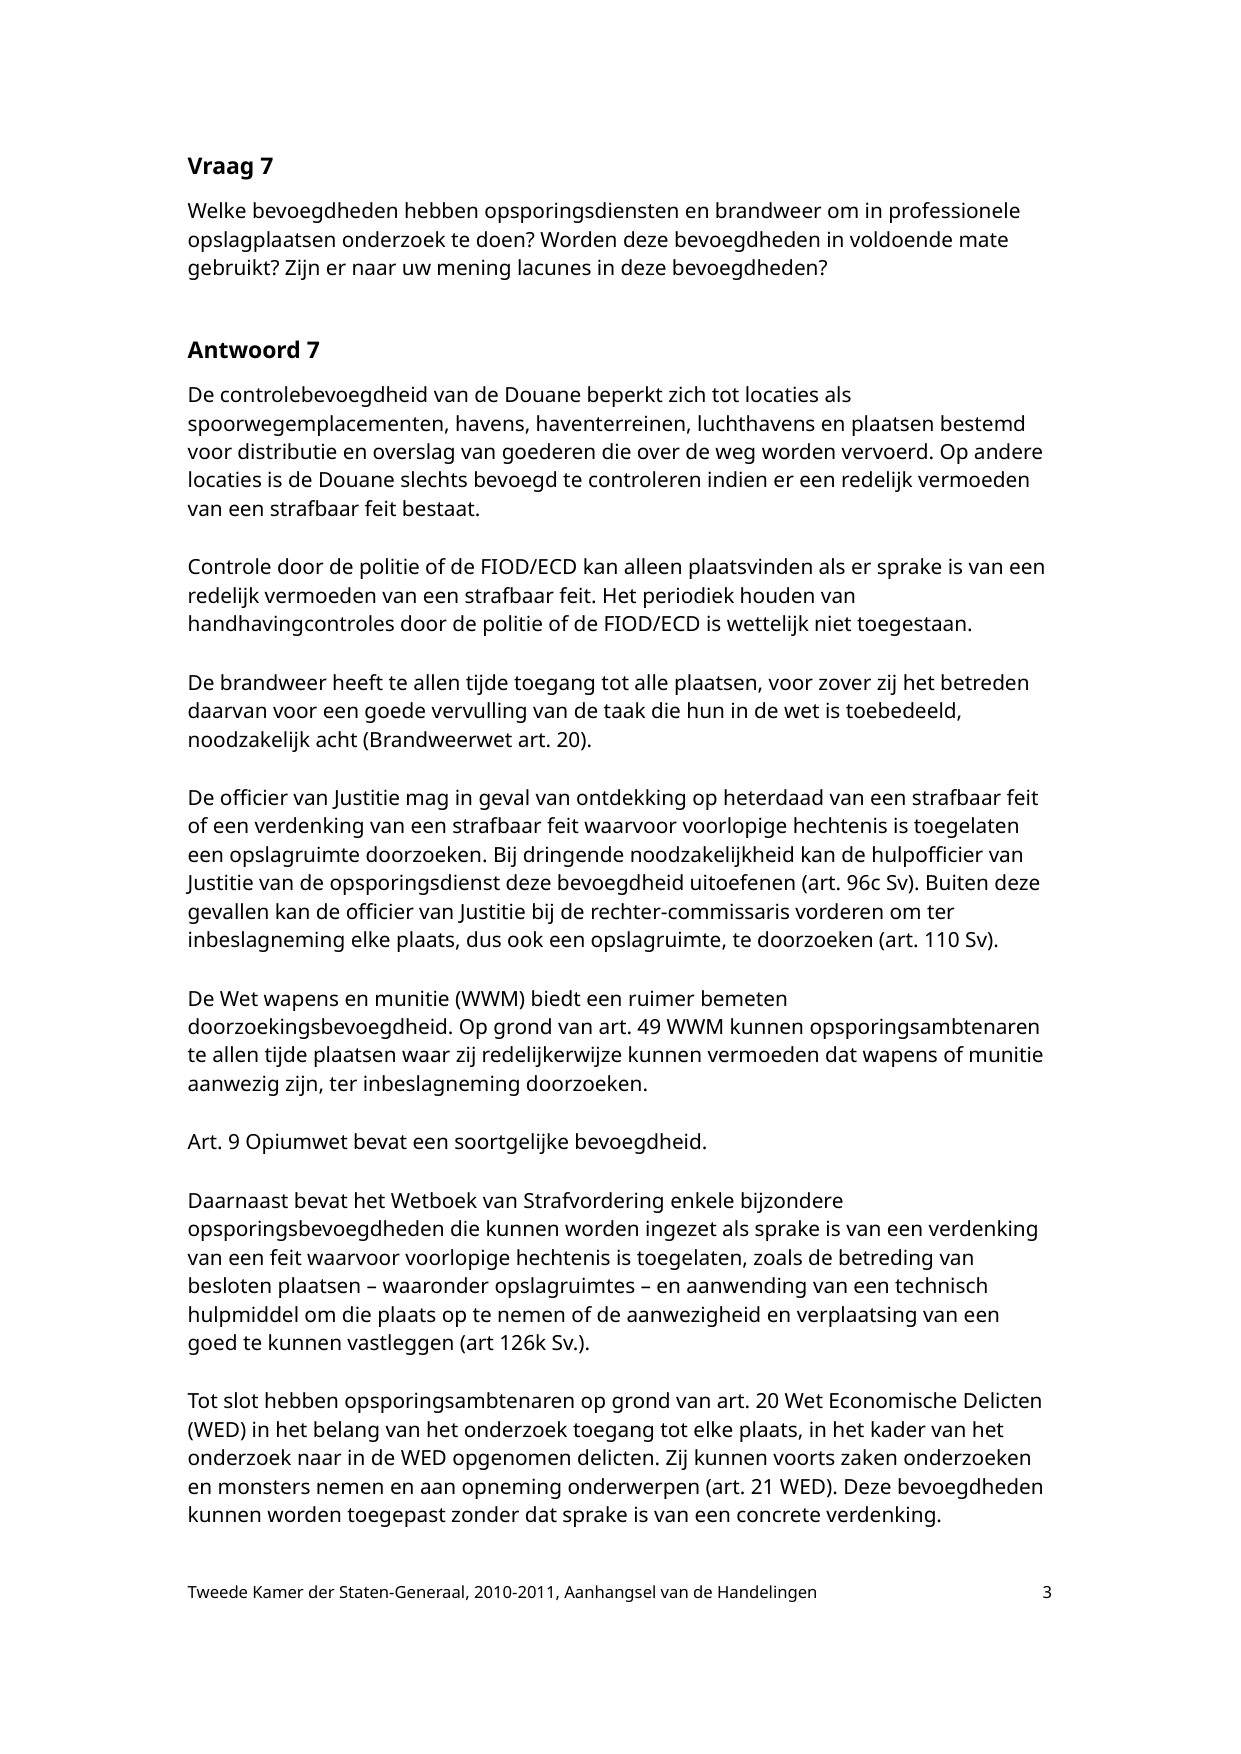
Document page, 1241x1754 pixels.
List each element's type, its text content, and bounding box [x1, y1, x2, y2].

text De officier van Justitie mag in geval van ontdekking op heterdaad van een strafbaar feit of een verdenking van een strafbaar feit waarvoor voorlopige hechtenis is toegelaten een opslagruimte doorzoeken. Bij dringende noodzakelijkheid kan de hulpofficier van Justitie van de opsporingsdienst deze bevoegdheid uitoefenen (art. 96c Sv). Buiten deze gevallen kan de officier van Justitie bij de rechter-commissaris vorderen om ter inbeslagneming elke plaats, dus ook een opslagruimte, te doorzoeken (art. 110 Sv). [187, 783, 1053, 954]
text De controlebevoegdheid van de Douane beperkt zich tot locaties als spoorwegemplacementen, havens, haventerreinen, luchthavens en plaatsen bestemd voor distributie en overslag van goederen die over de weg worden vervoerd. Op andere locaties is de Douane slechts bevoegd te controleren indien er een redelijk vermoeden van een strafbaar feit bestaat. [187, 380, 1053, 522]
text Welke bevoegdheden hebben opsporingsdiensten en brandweer om in professionele opslagplaatsen onderzoek te doen? Worden deze bevoegdheden in voldoende mate gebruikt? Zijn er naar uw mening lacunes in deze bevoegdheden? [187, 196, 1053, 282]
text De Wet wapens en munitie (WWM) biedt een ruimer bemeten doorzoekingsbevoegdheid. Op grond van art. 49 WWM kunnen opsporingsambtenaren te allen tijde plaatsen waar zij redelijkerwijze kunnen vermoeden dat wapens of munitie aanwezig zijn, ter inbeslagneming doorzoeken. [187, 984, 1053, 1097]
text De brandweer heeft te allen tijde toegang tot alle plaatsen, voor zover zij het betreden daarvan voor een goede vervulling van de taak die hun in de wet is toebedeeld, noodzakelijk acht (Brandweerwet art. 20). [187, 668, 1053, 753]
text Daarnaast bevat het Wetboek van Strafvordering enkele bijzondere opsporingsbevoegdheden die kunnen worden ingezet als sprake is van een verdenking van een feit waarvoor voorlopige hechtenis is toegelaten, zoals de betreding van besloten plaatsen – waaronder opslagruimtes – en aanwending van een technisch hulpmiddel om die plaats op te nemen of de aanwezigheid en verplaatsing van een goed te kunnen vastleggen (art 126k Sv.). [187, 1186, 1053, 1357]
text Art. 9 Opiumwet bevat een soortgelijke bevoegdheid. [187, 1127, 1053, 1156]
text Tot slot hebben opsporingsambtenaren op grond van art. 20 Wet Economische Delicten (WED) in het belang van het onderzoek toegang tot elke plaats, in het kader van het onderzoek naar in de WED opgenomen delicten. Zij kunnen voorts zaken onderzoeken en monsters nemen en aan opneming onderwerpen (art. 21 WED). Deze bevoegdheden kunnen worden toegepast zonder dat sprake is van een concrete verdenking. [187, 1387, 1053, 1529]
text Controle door de politie of de FIOD/ECD kan alleen plaatsvinden als er sprake is van een redelijk vermoeden van een strafbaar feit. Het periodiek houden van handhavingcontroles door de politie of de FIOD/ECD is wettelijk niet toegestaan. [187, 552, 1053, 638]
subtitle Antwoord 7 [187, 334, 1053, 365]
subtitle Vraag 7 [187, 150, 1053, 181]
